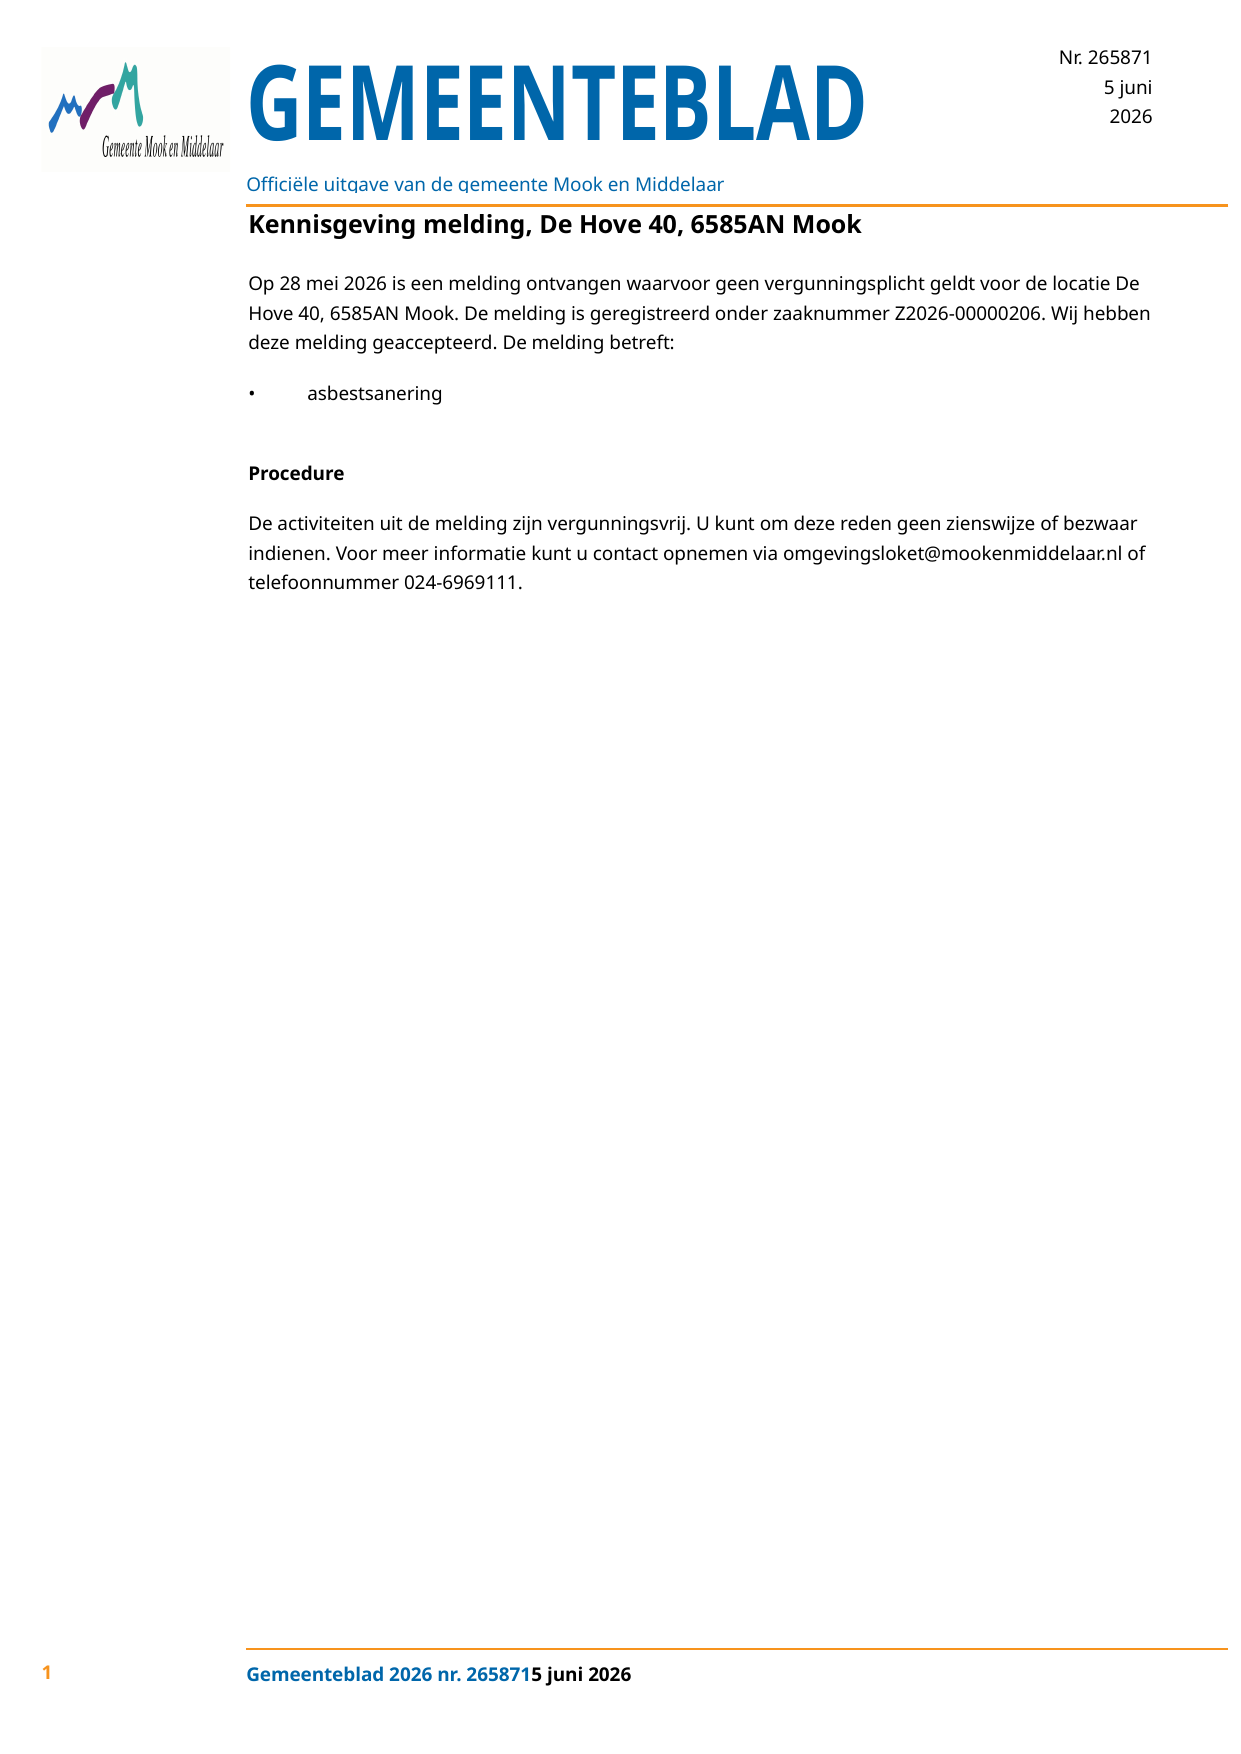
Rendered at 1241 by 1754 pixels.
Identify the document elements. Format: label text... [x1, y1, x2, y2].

text Op 28 mei 2026 is een melding ontvangen waarvoor geen vergunningsplicht geldt voor de locatie De Hove 40, 6585AN Mook. De melding is geregistreerd onder zaaknummer Z2026-00000206. Wij hebben deze melding geaccepteerd. De melding betreft: [248, 270, 1152, 355]
text Kennisgeving melding, De Hove 40, 6585AN Mook [248, 207, 1152, 241]
text Procedure [248, 460, 1152, 486]
list asbestsanering [248, 380, 1152, 406]
text De activiteiten uit de melding zijn vergunningsvrij. U kunt om deze reden geen zienswijze of bezwaar indienen. Voor meer informatie kunt u contact opnemen via omgevingsloket@mookenmiddelaar.nl of telefoonnummer 024-6969111. [248, 510, 1152, 595]
picture [41, 47, 231, 172]
